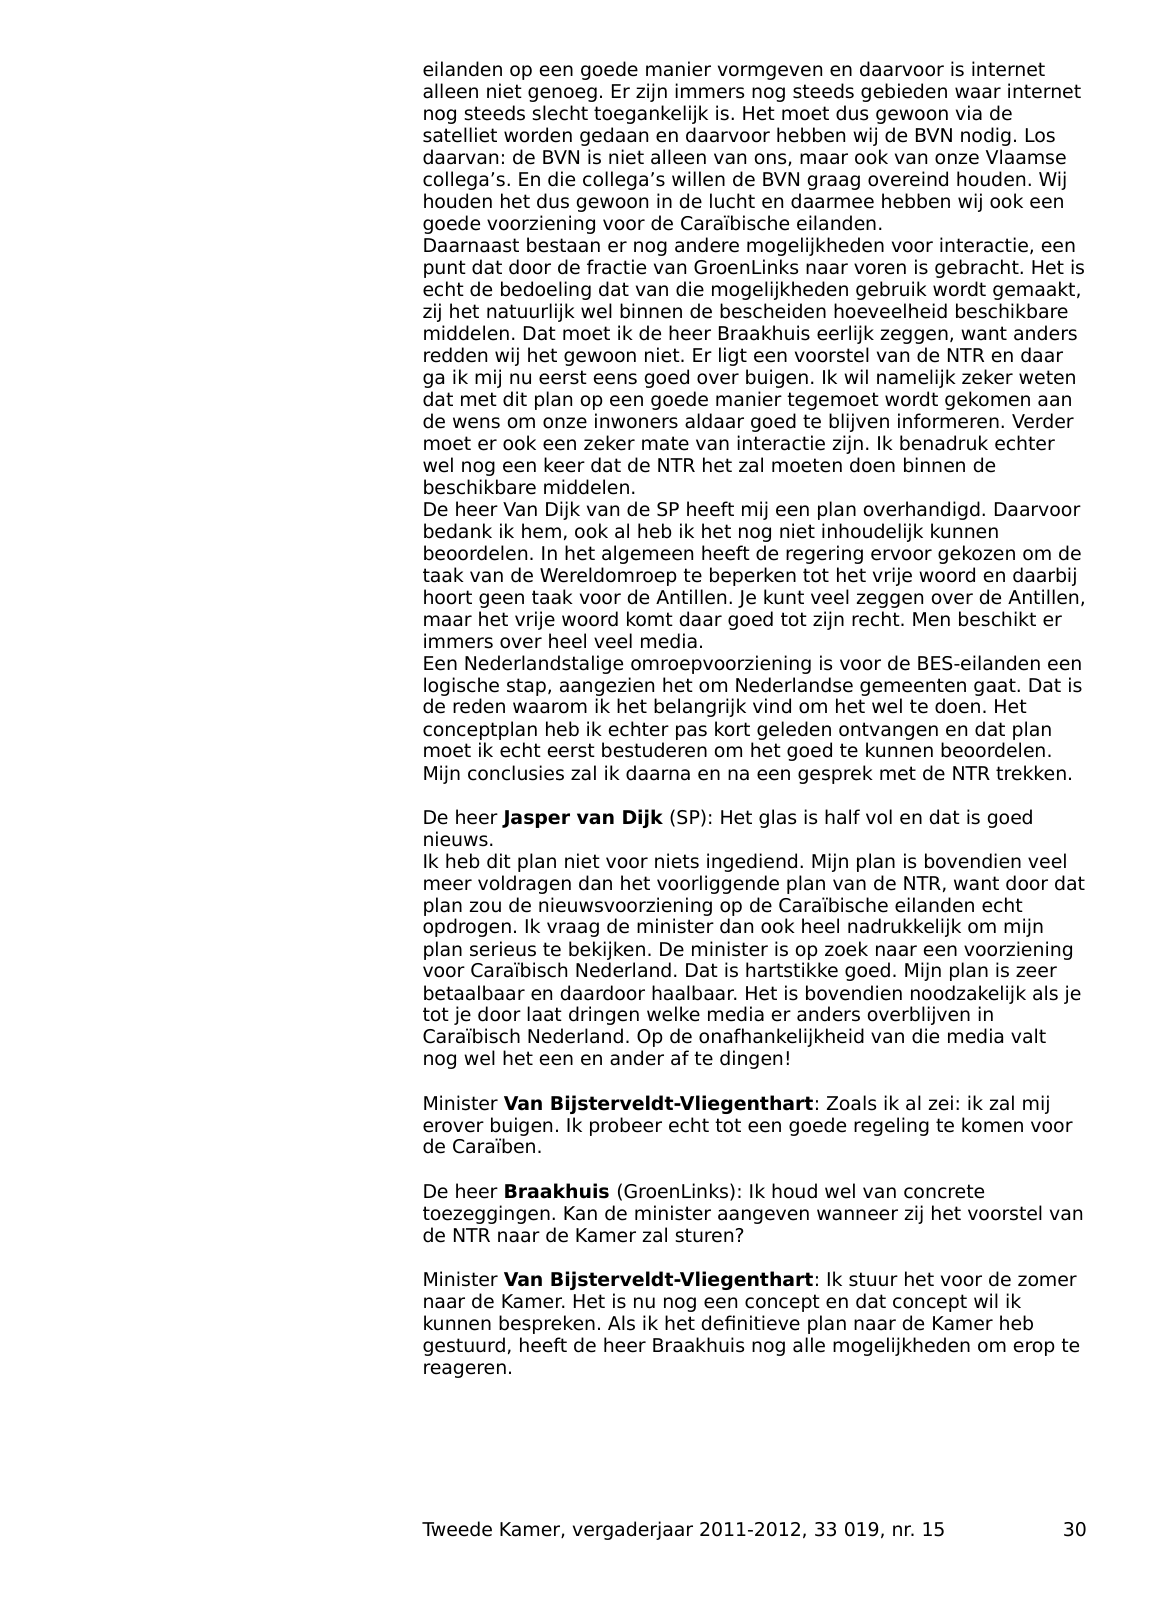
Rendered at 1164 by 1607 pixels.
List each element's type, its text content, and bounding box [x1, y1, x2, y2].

text Minister Van Bijsterveldt-Vliegenthart: Ik stuur het voor de zomer naar de Kamer. Het is nu nog een concept en dat concept wil ik kunnen bespreken. Als ik het definitieve plan naar de Kamer heb gestuurd, heeft de heer Braakhuis nog alle mogelijkheden om erop te reageren. [422, 1269, 1087, 1379]
text De heer Braakhuis (GroenLinks): Ik houd wel van concrete toezeggingen. Kan de minister aangeven wanneer zij het voorstel van de NTR naar de Kamer zal sturen? [422, 1181, 1087, 1247]
text Ik heb dit plan niet voor niets ingediend. Mijn plan is bovendien veel meer voldragen dan het voorliggende plan van de NTR, want door dat plan zou de nieuwsvoorziening op de Caraïbische eilanden echt opdrogen. Ik vraag de minister dan ook heel nadrukkelijk om mijn plan serieus te bekijken. De minister is op zoek naar een voorziening voor Caraïbisch Nederland. Dat is hartstikke goed. Mijn plan is zeer betaalbaar en daardoor haalbaar. Het is bovendien noodzakelijk als je tot je door laat dringen welke media er anders overblijven in Caraïbisch Nederland. Op de onafhankelijkheid van die media valt nog wel het een en ander af te dingen! [422, 851, 1087, 1070]
text De heer Van Dijk van de SP heeft mij een plan overhandigd. Daarvoor bedank ik hem, ook al heb ik het nog niet inhoudelijk kunnen beoordelen. In het algemeen heeft de regering ervoor gekozen om de taak van de Wereldomroep te beperken tot het vrije woord en daarbij hoort geen taak voor de Antillen. Je kunt veel zeggen over de Antillen, maar het vrije woord komt daar goed tot zijn recht. Men beschikt er immers over heel veel media. [422, 499, 1087, 652]
text Een Nederlandstalige omroepvoorziening is voor de BES-eilanden een logische stap, aangezien het om Nederlandse gemeenten gaat. Dat is de reden waarom ik het belangrijk vind om het wel te doen. Het conceptplan heb ik echter pas kort geleden ontvangen en dat plan moet ik echt eerst bestuderen om het goed te kunnen beoordelen. Mijn conclusies zal ik daarna en na een gesprek met de NTR trekken. [422, 652, 1087, 784]
text Daarnaast bestaan er nog andere mogelijkheden voor interactie, een punt dat door de fractie van GroenLinks naar voren is gebracht. Het is echt de bedoeling dat van die mogelijkheden gebruik wordt gemaakt, zij het natuurlijk wel binnen de bescheiden hoeveelheid beschikbare middelen. Dat moet ik de heer Braakhuis eerlijk zeggen, want anders redden wij het gewoon niet. Er ligt een voorstel van de NTR en daar ga ik mij nu eerst eens goed over buigen. Ik wil namelijk zeker weten dat met dit plan op een goede manier tegemoet wordt gekomen aan de wens om onze inwoners aldaar goed te blijven informeren. Verder moet er ook een zeker mate van interactie zijn. Ik benadruk echter wel nog een keer dat de NTR het zal moeten doen binnen de beschikbare middelen. [422, 235, 1087, 499]
text eilanden op een goede manier vormgeven en daarvoor is internet alleen niet genoeg. Er zijn immers nog steeds gebieden waar internet nog steeds slecht toegankelijk is. Het moet dus gewoon via de satelliet worden gedaan en daarvoor hebben wij de BVN nodig. Los daarvan: de BVN is niet alleen van ons, maar ook van onze Vlaamse collega’s. En die collega’s willen de BVN graag overeind houden. Wij houden het dus gewoon in de lucht en daarmee hebben wij ook een goede voorziening voor de Caraïbische eilanden. [422, 59, 1087, 235]
text De heer Jasper van Dijk (SP): Het glas is half vol en dat is goed nieuws. [422, 807, 1087, 851]
text Minister Van Bijsterveldt-Vliegenthart: Zoals ik al zei: ik zal mij erover buigen. Ik probeer echt tot een goede regeling te komen voor de Caraïben. [422, 1092, 1087, 1158]
